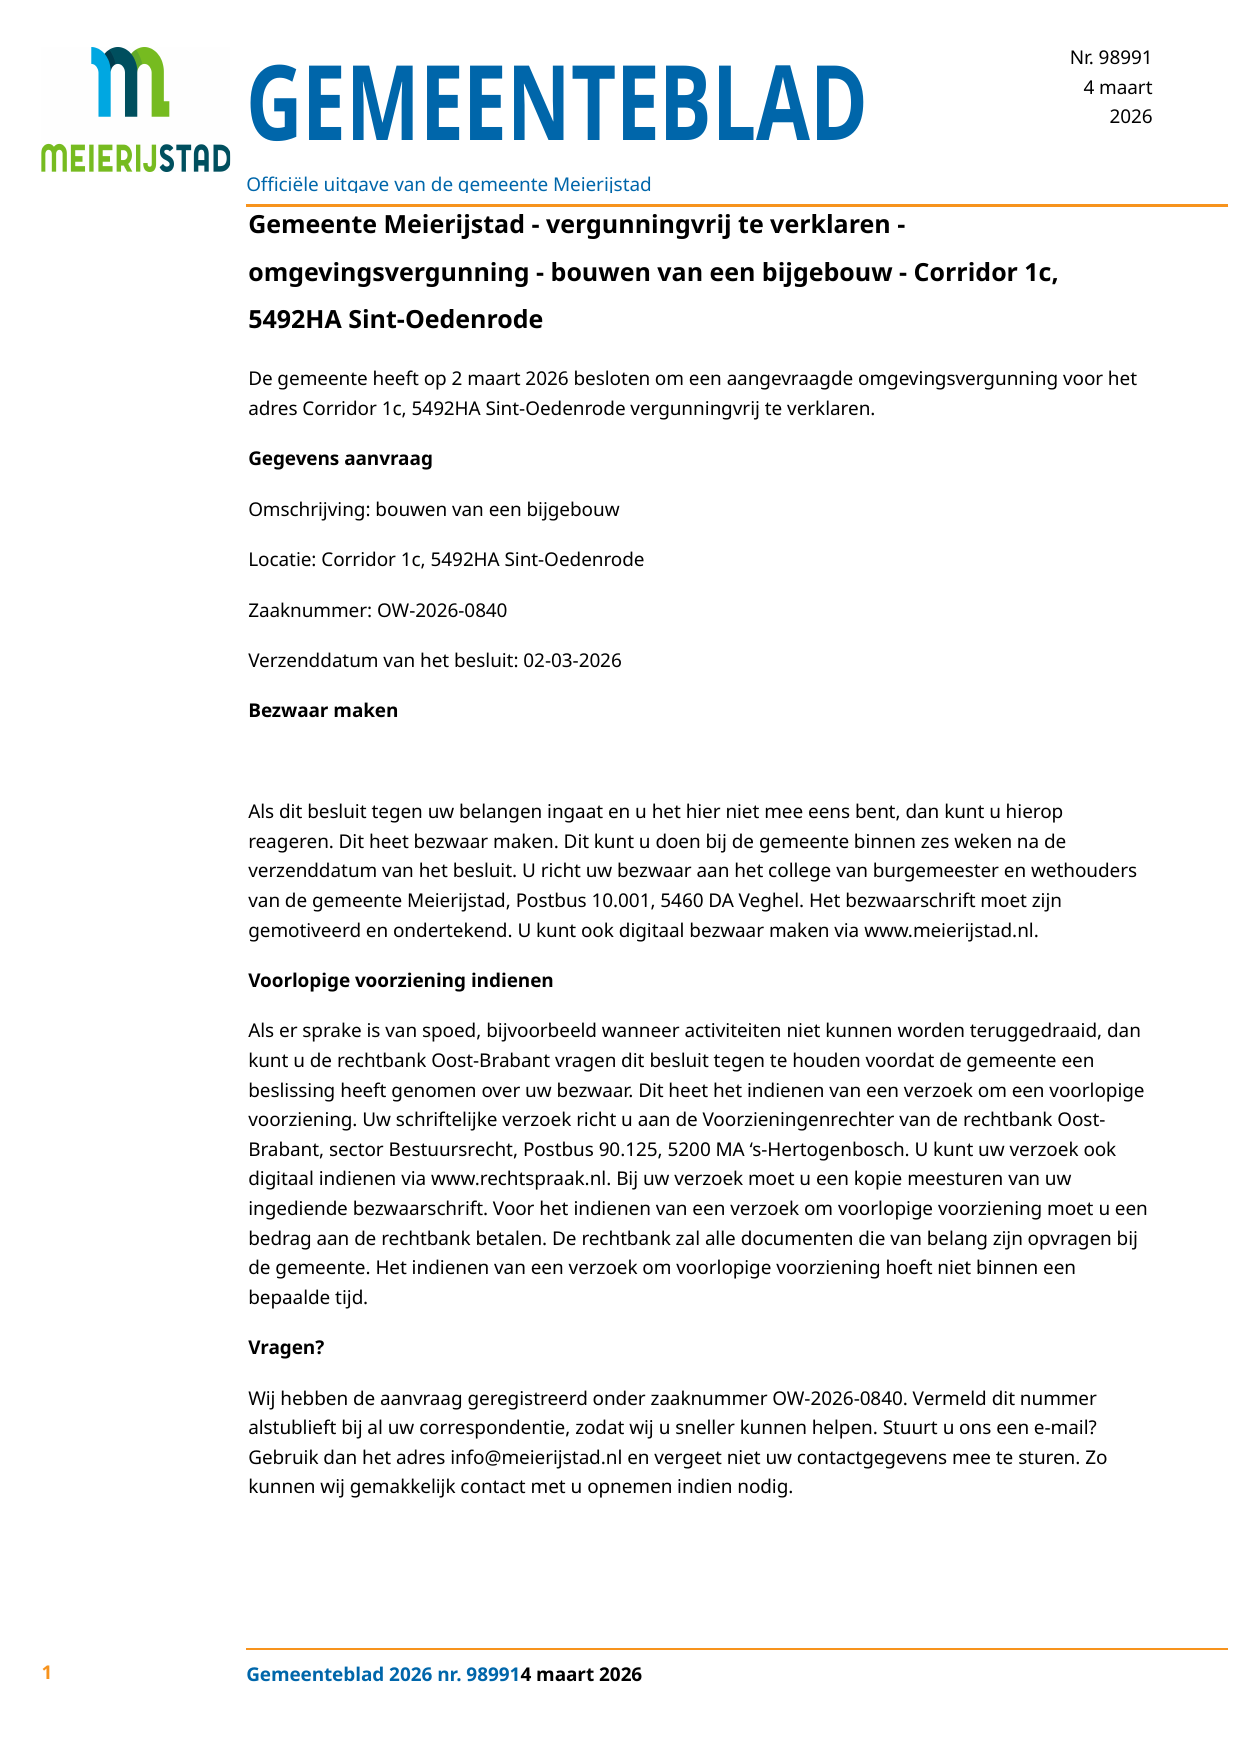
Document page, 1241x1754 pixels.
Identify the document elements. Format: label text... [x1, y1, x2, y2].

text Vragen? [248, 1334, 1152, 1360]
text Omschrijving: bouwen van een bijgebouw [248, 496, 1152, 522]
text Zaaknummer: OW-2026-0840 [248, 597, 1152, 622]
text Locatie: Corridor 1c, 5492HA Sint-Oedenrode [248, 546, 1152, 572]
text Voorlopige voorziening indienen [248, 967, 1152, 993]
text Bezwaar maken [248, 698, 1152, 723]
picture [41, 47, 231, 172]
text Gegevens aanvraag [248, 446, 1152, 471]
text Als dit besluit tegen uw belangen ingaat en u het hier niet mee eens bent, dan kunt u hierop reageren. Dit heet bezwaar maken. Dit kunt u doen bij de gemeente binnen zes weken na de verzenddatum van het besluit. U richt uw bezwaar aan het college van burgemeester en wethouders van de gemeente Meierijstad, Postbus 10.001, 5460 DA Veghel. Het bezwaarschrift moet zijn gemotiveerd en ondertekend. U kunt ook digitaal bezwaar maken via www.meierijstad.nl. [248, 798, 1152, 942]
text Gemeente Meierijstad - vergunningvrij te verklaren - omgevingsvergunning - bouwen van een bijgebouw - Corridor 1c, 5492HA Sint-Oedenrode [248, 207, 1152, 336]
text Als er sprake is van spoed, bijvoorbeeld wanneer activiteiten niet kunnen worden teruggedraaid, dan kunt u de rechtbank Oost-Brabant vragen dit besluit tegen te houden voordat de gemeente een beslissing heeft genomen over uw bezwaar. Dit heet het indienen van een verzoek om een voorlopige voorziening. Uw schriftelijke verzoek richt u aan de Voorzieningenrechter van de rechtbank Oost-Brabant, sector Bestuursrecht, Postbus 90.125, 5200 MA ‘s-Hertogenbosch. U kunt uw verzoek ook digitaal indienen via www.rechtspraak.nl. Bij uw verzoek moet u een kopie meesturen van uw ingediende bezwaarschrift. Voor het indienen van een verzoek om voorlopige voorziening moet u een bedrag aan de rechtbank betalen. De rechtbank zal alle documenten die van belang zijn opvragen bij de gemeente. Het indienen van een verzoek om voorlopige voorziening hoeft niet binnen een bepaalde tijd. [248, 1018, 1152, 1309]
text Verzenddatum van het besluit: 02-03-2026 [248, 647, 1152, 673]
text De gemeente heeft op 2 maart 2026 besloten om een aangevraagde omgevingsvergunning voor het adres Corridor 1c, 5492HA Sint-Oedenrode vergunningvrij te verklaren. [248, 366, 1152, 421]
text Wij hebben de aanvraag geregistreerd onder zaaknummer OW-2026-0840. Vermeld dit nummer alstublieft bij al uw correspondentie, zodat wij u sneller kunnen helpen. Stuurt u ons een e-mail? Gebruik dan het adres info@meierijstad.nl en vergeet niet uw contactgegevens mee te sturen. Zo kunnen wij gemakkelijk contact met u opnemen indien nodig. [248, 1385, 1152, 1499]
